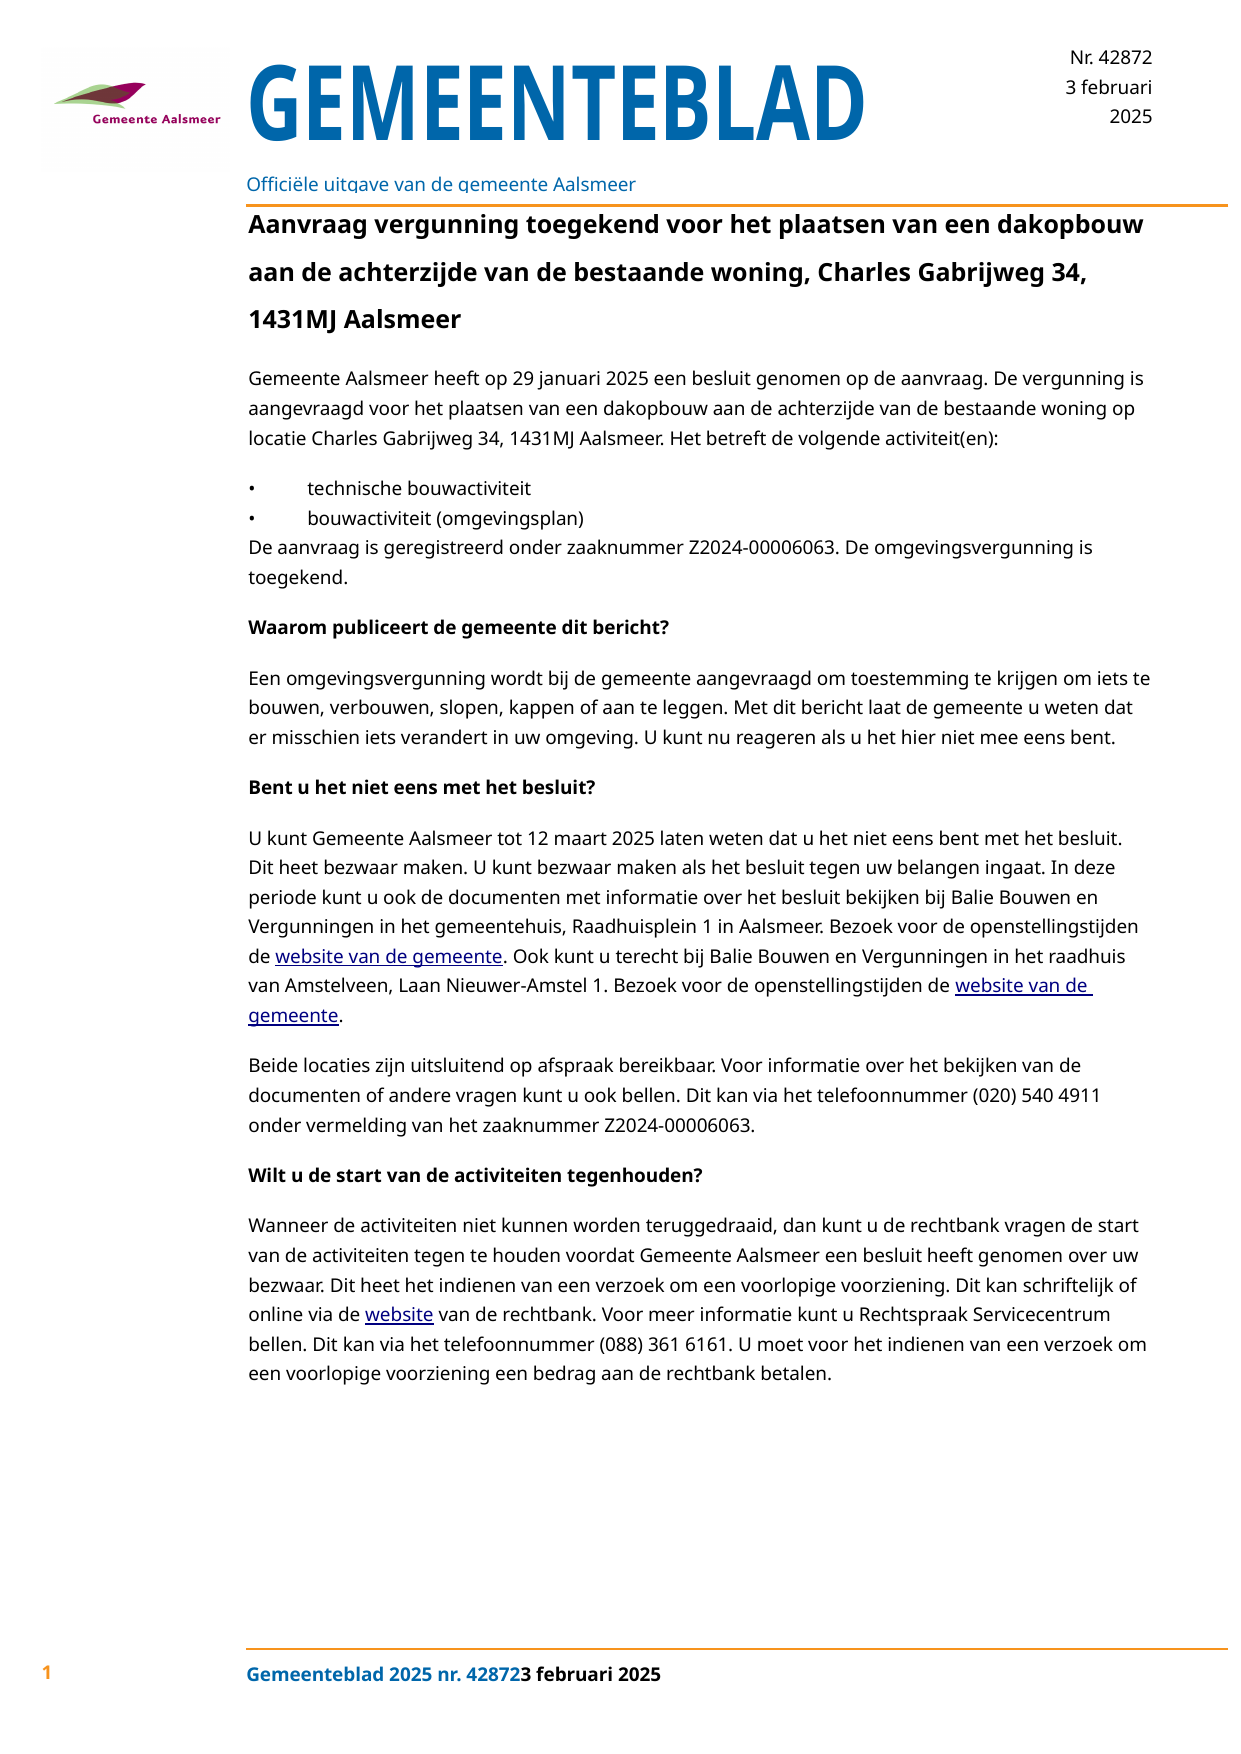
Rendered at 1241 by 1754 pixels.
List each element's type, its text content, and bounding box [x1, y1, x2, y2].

text Aanvraag vergunning toegekend voor het plaatsen van een dakopbouw aan de achterzijde van de bestaande woning, Charles Gabrijweg 34, 1431MJ Aalsmeer [248, 207, 1152, 336]
text Een omgevingsvergunning wordt bij de gemeente aangevraagd om toestemming te krijgen om iets te bouwen, verbouwen, slopen, kappen of aan te leggen. Met dit bericht laat de gemeente u weten dat er misschien iets verandert in uw omgeving. U kunt nu reageren als u het hier niet mee eens bent. [248, 665, 1152, 749]
picture [41, 47, 231, 172]
text Waarom publiceert de gemeente dit bericht? [248, 614, 1152, 640]
text Wilt u de start van de activiteiten tegenhouden? [248, 1162, 1152, 1188]
text U kunt Gemeente Aalsmeer tot 12 maart 2025 laten weten dat u het niet eens bent met het besluit. Dit heet bezwaar maken. U kunt bezwaar maken als het besluit tegen uw belangen ingaat. In deze periode kunt u ook de documenten met informatie over het besluit bekijken bij Balie Bouwen en Vergunningen in het gemeentehuis, Raadhuisplein 1 in Aalsmeer. Bezoek voor de openstellingstijden de website van de gemeente. Ook kunt u terecht bij Balie Bouwen en Vergunningen in het raadhuis van Amstelveen, Laan Nieuwer-Amstel 1. Bezoek voor de openstellingstijden de website van de gemeente. [248, 825, 1152, 1028]
text Wanneer de activiteiten niet kunnen worden teruggedraaid, dan kunt u de rechtbank vragen de start van de activiteiten tegen te houden voordat Gemeente Aalsmeer een besluit heeft genomen over uw bezwaar. Dit heet het indienen van een verzoek om een voorlopige voorziening. Dit kan schriftelijk of online via de website van de rechtbank. Voor meer informatie kunt u Rechtspraak Servicecentrum bellen. Dit kan via het telefoonnummer (088) 361 6161. U moet voor het indienen van een verzoek om een voorlopige voorziening een bedrag aan de rechtbank betalen. [248, 1213, 1152, 1386]
list technische bouwactiviteit [248, 475, 1152, 501]
text Beide locaties zijn uitsluitend op afspraak bereikbaar. Voor informatie over het bekijken van de documenten of andere vragen kunt u ook bellen. Dit kan via het telefoonnummer (020) 540 4911 onder vermelding van het zaaknummer Z2024-00006063. [248, 1053, 1152, 1137]
text De aanvraag is geregistreerd onder zaaknummer Z2024-00006063. De omgevingsvergunning is toegekend. [248, 534, 1152, 589]
text Gemeente Aalsmeer heeft op 29 januari 2025 een besluit genomen op de aanvraag. De vergunning is aangevraagd voor het plaatsen van een dakopbouw aan de achterzijde van de bestaande woning op locatie Charles Gabrijweg 34, 1431MJ Aalsmeer. Het betreft de volgende activiteit(en): [248, 366, 1152, 450]
list bouwactiviteit (omgevingsplan) [248, 505, 1152, 530]
text Bent u het niet eens met het besluit? [248, 774, 1152, 800]
